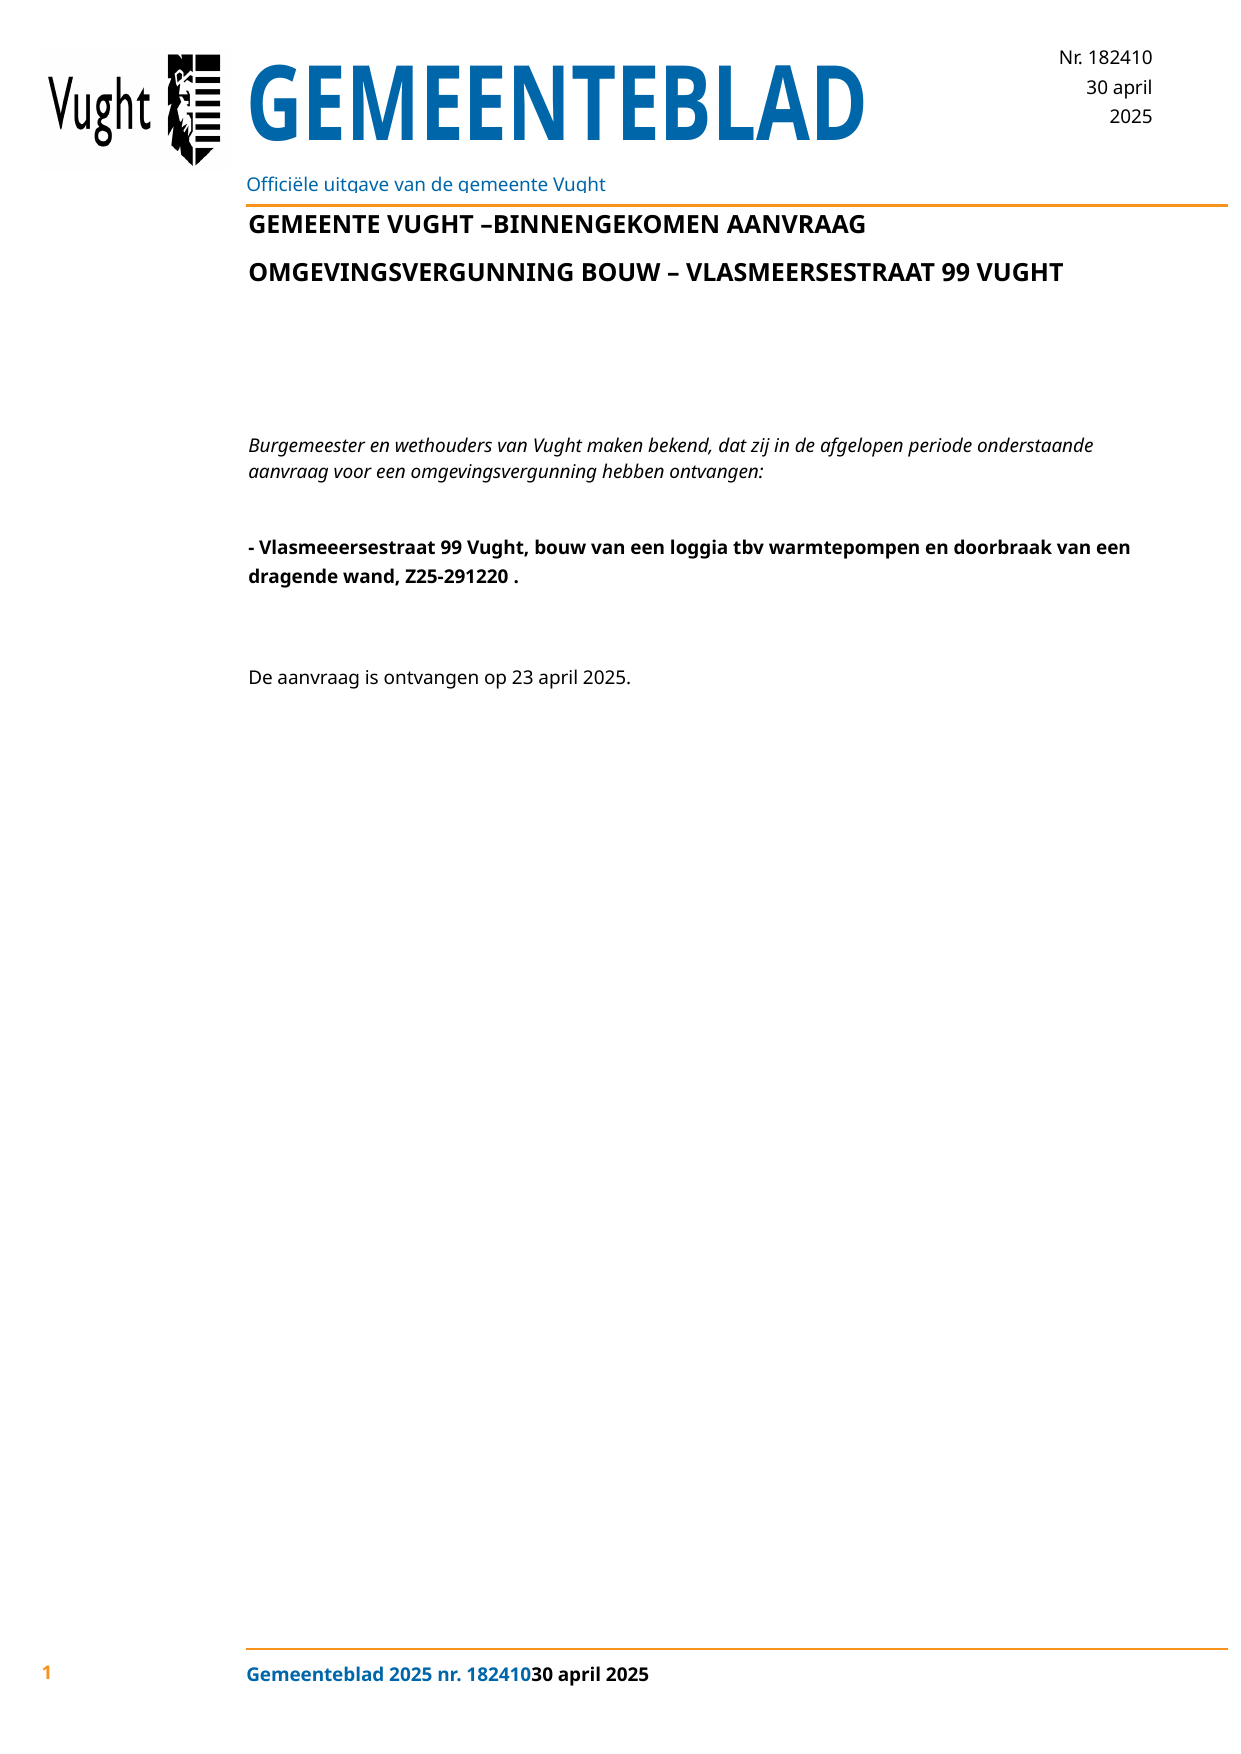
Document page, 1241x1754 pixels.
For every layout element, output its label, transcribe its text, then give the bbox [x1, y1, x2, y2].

text GEMEENTE VUGHT –BINNENGEKOMEN AANVRAAG OMGEVINGSVERGUNNING BOUW – VLASMEERSESTRAAT 99 VUGHT [248, 207, 1152, 288]
text - Vlasmeeersestraat 99 Vught, bouw van een loggia tbv warmtepompen en doorbraak van een dragende wand, Z25-291220 . [248, 534, 1152, 589]
text De aanvraag is ontvangen op 23 april 2025. [248, 664, 1152, 690]
picture [41, 47, 231, 172]
text Burgemeester en wethouders van Vught maken bekend, dat zij in de afgelopen periode onderstaande aanvraag voor een omgevingsvergunning hebben ontvangen: [248, 432, 1152, 484]
